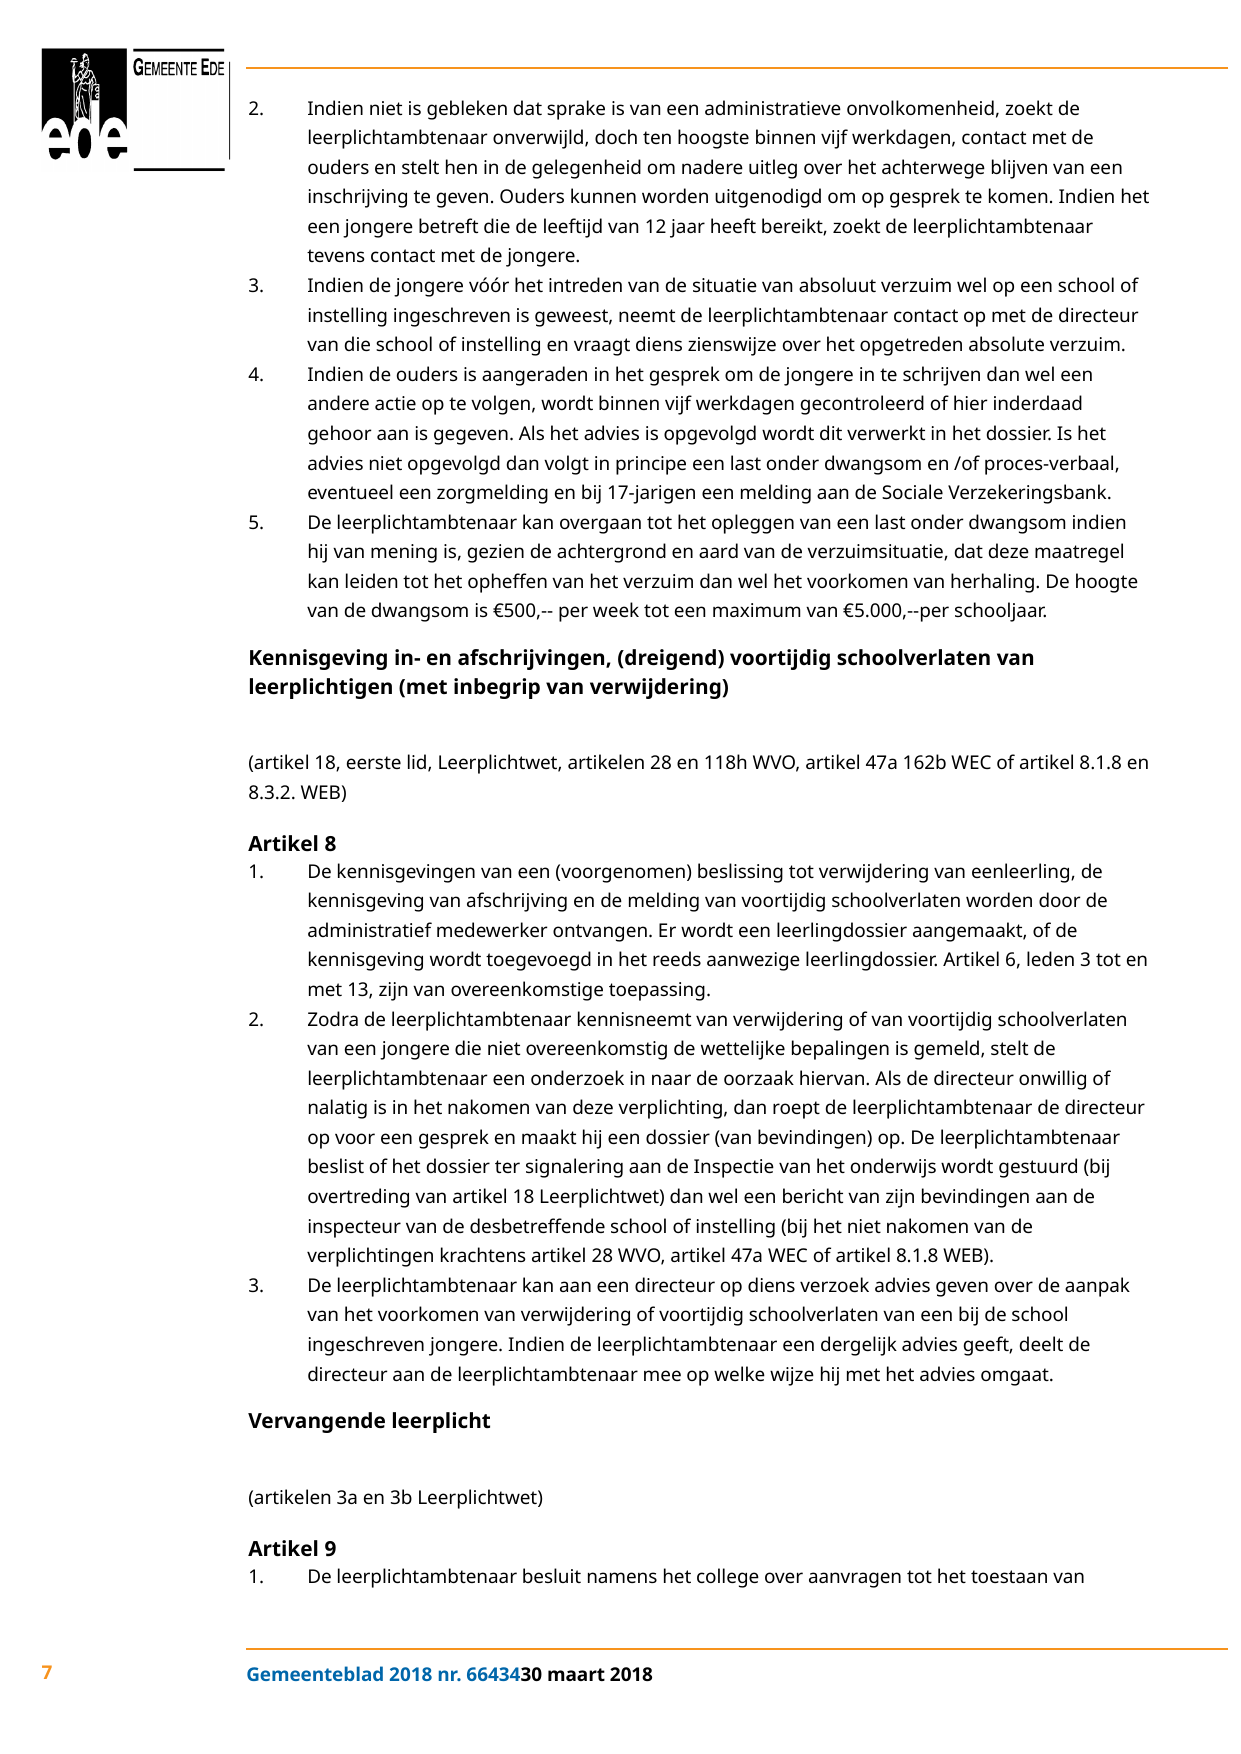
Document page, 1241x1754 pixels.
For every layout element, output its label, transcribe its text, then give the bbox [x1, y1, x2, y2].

list De leerplichtambtenaar besluit namens het college over aanvragen tot het toestaan van [248, 1563, 1152, 1589]
text Kennisgeving in- en afschrijvingen, (dreigend) voortijdig schoolverlaten van leerplichtigen (met inbegrip van verwijdering) [248, 643, 1152, 700]
list Indien de jongere vóór het intreden van de situatie van absoluut verzuim wel op een school of instelling ingeschreven is geweest, neemt de leerplichtambtenaar contact op met de directeur van die school of instelling en vraagt diens zienswijze over het opgetreden absolute verzuim. [248, 272, 1152, 357]
text (artikelen 3a en 3b Leerplichtwet) [248, 1484, 1152, 1510]
list De leerplichtambtenaar kan overgaan tot het opleggen van een last onder dwangsom indien hij van mening is, gezien de achtergrond en aard van de verzuimsituatie, dat deze maatregel kan leiden tot het opheffen van het verzuim dan wel het voorkomen van herhaling. De hoogte van de dwangsom is €500,-- per week tot een maximum van €5.000,--per schooljaar. [248, 509, 1152, 623]
picture [41, 47, 231, 172]
text (artikel 18, eerste lid, Leerplichtwet, artikelen 28 en 118h WVO, artikel 47a 162b WEC of artikel 8.1.8 en 8.3.2. WEB) [248, 749, 1152, 805]
list Indien de ouders is aangeraden in het gesprek om de jongere in te schrijven dan wel een andere actie op te volgen, wordt binnen vijf werkdagen gecontroleerd of hier inderdaad gehoor aan is gegeven. Als het advies is opgevolgd wordt dit verwerkt in het dossier. Is het advies niet opgevolgd dan volgt in principe een last onder dwangsom en /of proces-verbaal, eventueel een zorgmelding en bij 17-jarigen een melding aan de Sociale Verzekeringsbank. [248, 361, 1152, 505]
list De leerplichtambtenaar kan aan een directeur op diens verzoek advies geven over de aanpak van het voorkomen van verwijdering of voortijdig schoolverlaten van een bij de school ingeschreven jongere. Indien de leerplichtambtenaar een dergelijk advies geeft, deelt de directeur aan de leerplichtambtenaar mee op welke wijze hij met het advies omgaat. [248, 1272, 1152, 1387]
text Artikel 9 [248, 1534, 1152, 1563]
list Zodra de leerplichtambtenaar kennisneemt van verwijdering of van voortijdig schoolverlaten van een jongere die niet overeenkomstig de wettelijke bepalingen is gemeld, stelt de leerplichtambtenaar een onderzoek in naar de oorzaak hiervan. Als de directeur onwillig of nalatig is in het nakomen van deze verplichting, dan roept de leerplichtambtenaar de directeur op voor een gesprek en maakt hij een dossier (van bevindingen) op. De leerplichtambtenaar beslist of het dossier ter signalering aan de Inspectie van het onderwijs wordt gestuurd (bij overtreding van artikel 18 Leerplichtwet) dan wel een bericht van zijn bevindingen aan de inspecteur van de desbetreffende school of instelling (bij het niet nakomen van de verplichtingen krachtens artikel 28 WVO, artikel 47a WEC of artikel 8.1.8 WEB). [248, 1006, 1152, 1268]
text Vervangende leerplicht [248, 1406, 1152, 1435]
list Indien niet is gebleken dat sprake is van een administratieve onvolkomenheid, zoekt de leerplichtambtenaar onverwijld, doch ten hoogste binnen vijf werkdagen, contact met de ouders en stelt hen in de gelegenheid om nadere uitleg over het achterwege blijven van een inschrijving te geven. Ouders kunnen worden uitgenodigd om op gesprek te komen. Indien het een jongere betreft die de leeftijd van 12 jaar heeft bereikt, zoekt de leerplichtambtenaar tevens contact met de jongere. [248, 95, 1152, 268]
list De kennisgevingen van een (voorgenomen) beslissing tot verwijdering van eenleerling, de kennisgeving van afschrijving en de melding van voortijdig schoolverlaten worden door de administratief medewerker ontvangen. Er wordt een leerlingdossier aangemaakt, of de kennisgeving wordt toegevoegd in het reeds aanwezige leerlingdossier. Artikel 6, leden 3 tot en met 13, zijn van overeenkomstige toepassing. [248, 858, 1152, 1002]
text Artikel 8 [248, 829, 1152, 858]
